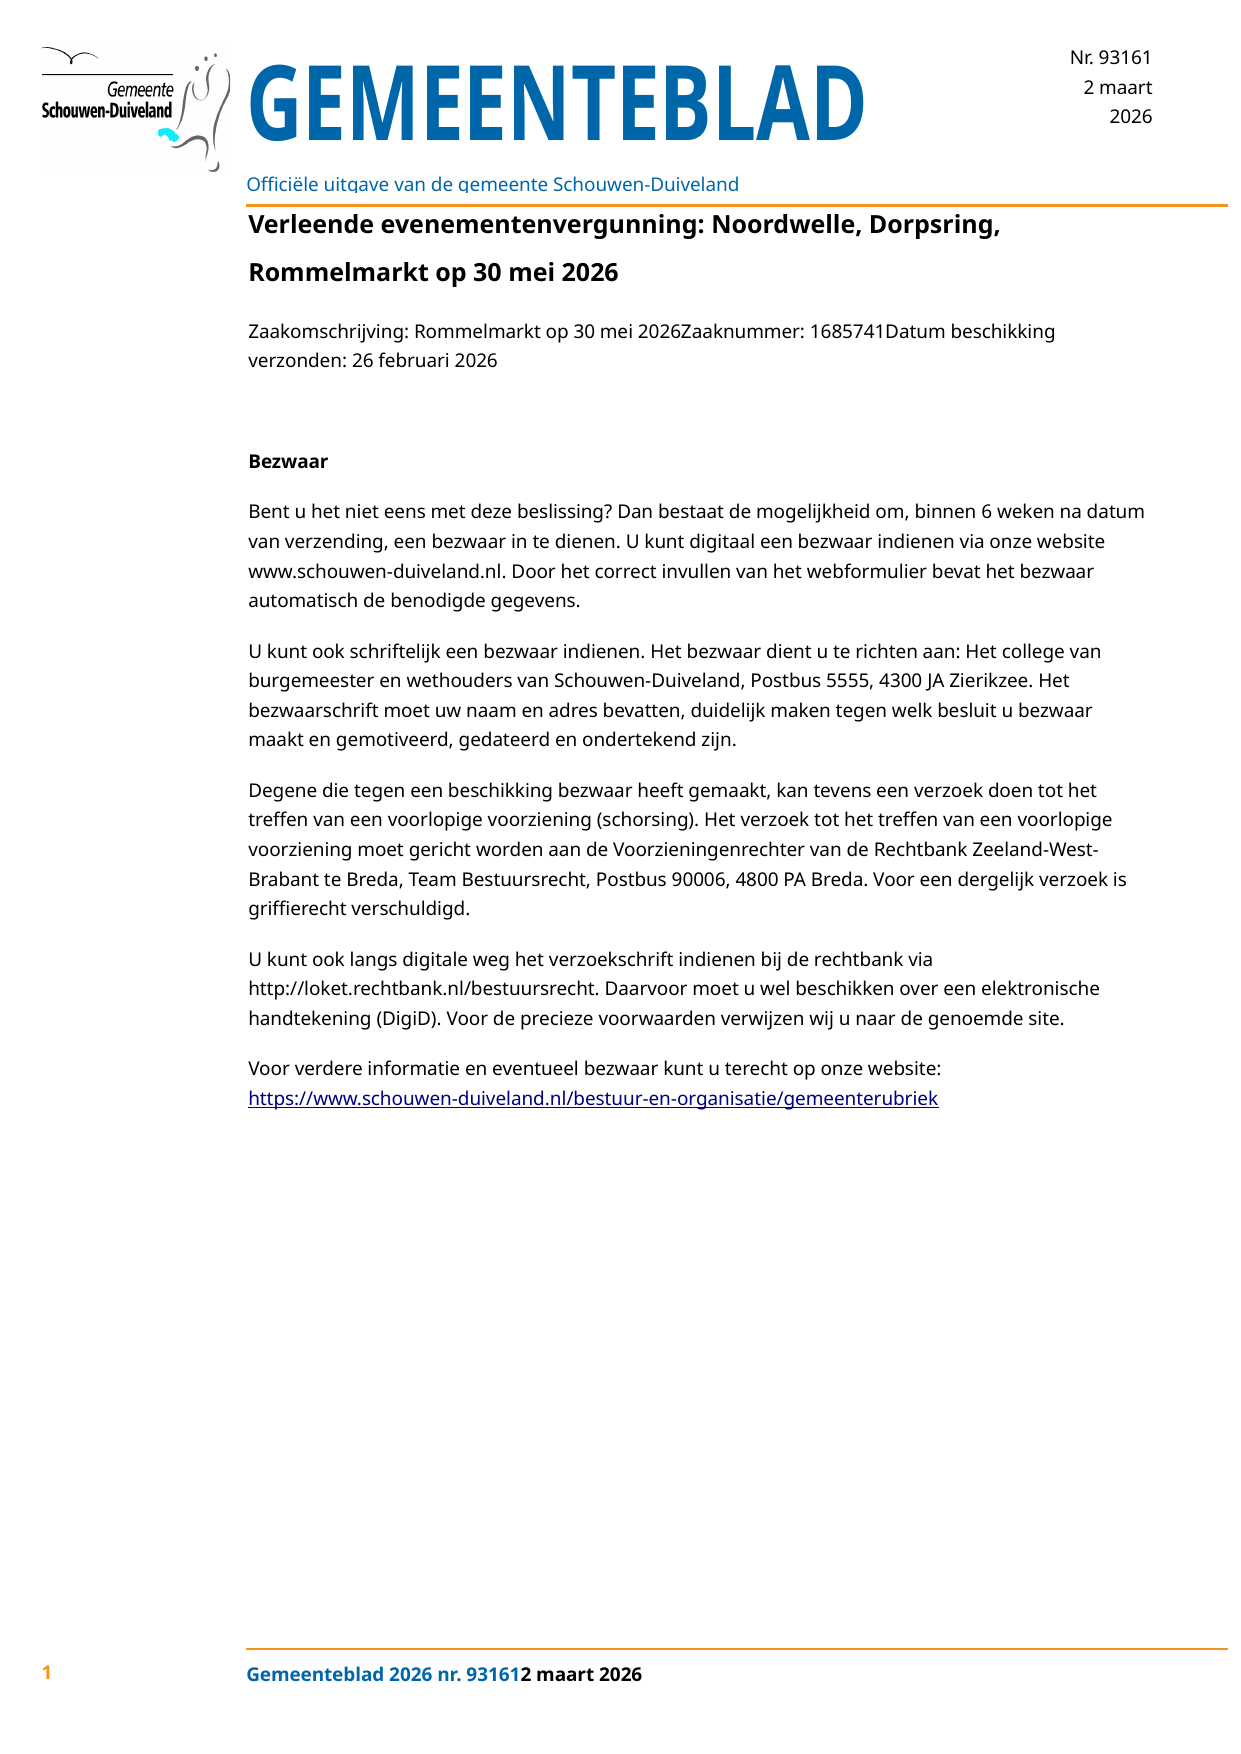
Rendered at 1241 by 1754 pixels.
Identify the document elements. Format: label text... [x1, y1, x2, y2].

picture [41, 47, 231, 172]
text U kunt ook langs digitale weg het verzoekschrift indienen bij de rechtbank via http://loket.rechtbank.nl/bestuursrecht. Daarvoor moet u wel beschikken over een elektronische handtekening (DigiD). Voor de precieze voorwaarden verwijzen wij u naar de genoemde site. [248, 946, 1152, 1031]
text Verleende evenementenvergunning: Noordwelle, Dorpsring, Rommelmarkt op 30 mei 2026 [248, 207, 1152, 288]
text Bezwaar [248, 448, 1152, 474]
text U kunt ook schriftelijk een bezwaar indienen. Het bezwaar dient u te richten aan: Het college van burgemeester en wethouders van Schouwen-Duiveland, Postbus 5555, 4300 JA Zierikzee. Het bezwaarschrift moet uw naam en adres bevatten, duidelijk maken tegen welk besluit u bezwaar maakt en gemotiveerd, gedateerd en ondertekend zijn. [248, 638, 1152, 752]
text Degene die tegen een beschikking bezwaar heeft gemaakt, kan tevens een verzoek doen tot het treffen van een voorlopige voorziening (schorsing). Het verzoek tot het treffen van een voorlopige voorziening moet gericht worden aan de Voorzieningenrechter van de Rechtbank Zeeland-West-Brabant te Breda, Team Bestuursrecht, Postbus 90006, 4800 PA Breda. Voor een dergelijk verzoek is griffierecht verschuldigd. [248, 777, 1152, 921]
text Voor verdere informatie en eventueel bezwaar kunt u terecht op onze website: https://www.schouwen-duiveland.nl/bestuur-en-organisatie/gemeenterubriek [248, 1055, 1152, 1111]
text Bent u het niet eens met deze beslissing? Dan bestaat de mogelijkheid om, binnen 6 weken na datum van verzending, een bezwaar in te dienen. U kunt digitaal een bezwaar indienen via onze website www.schouwen-duiveland.nl. Door het correct invullen van het webformulier bevat het bezwaar automatisch de benodigde gegevens. [248, 499, 1152, 613]
text Zaakomschrijving: Rommelmarkt op 30 mei 2026Zaaknummer: 1685741Datum beschikking verzonden: 26 februari 2026 [248, 318, 1152, 373]
